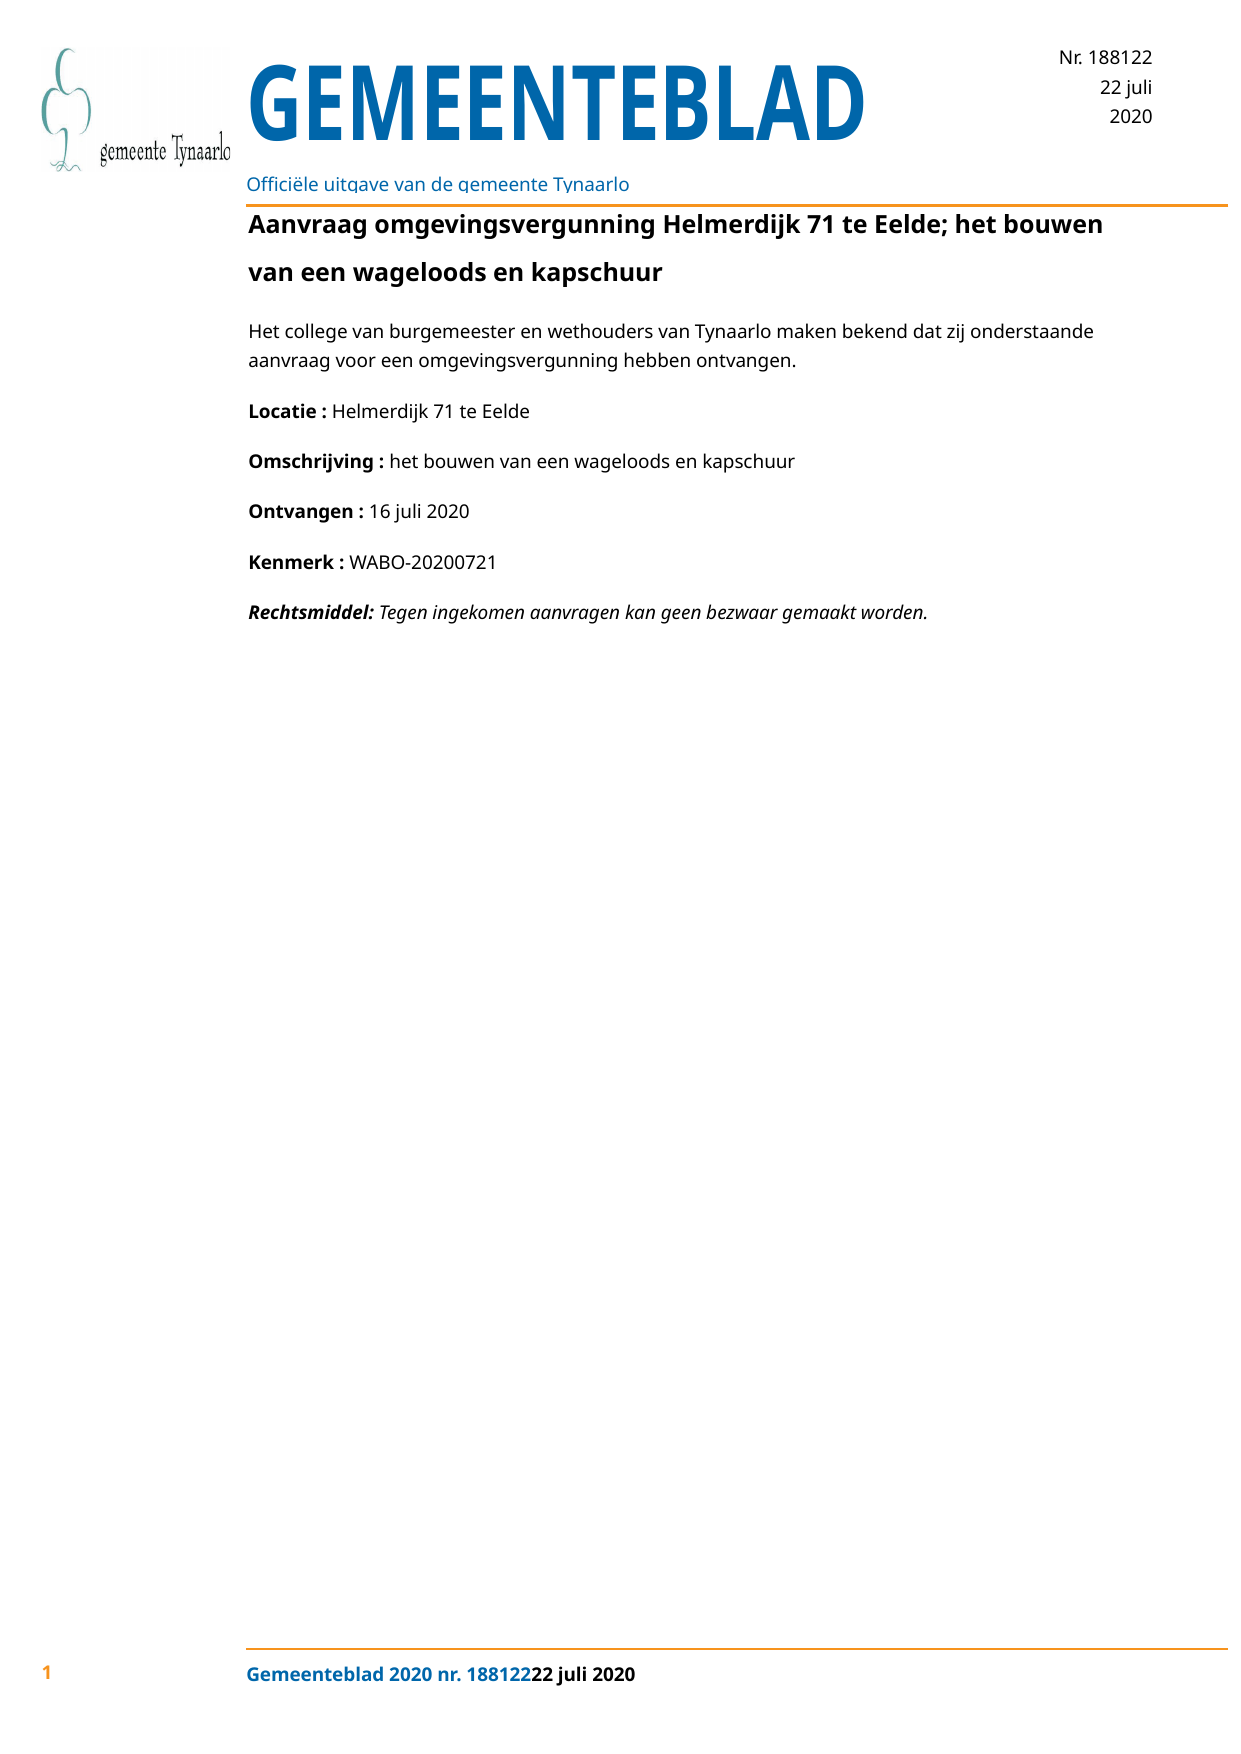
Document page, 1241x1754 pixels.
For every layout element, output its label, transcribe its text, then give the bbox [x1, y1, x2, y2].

picture [41, 47, 231, 172]
text Het college van burgemeester en wethouders van Tynaarlo maken bekend dat zij onderstaande aanvraag voor een omgevingsvergunning hebben ontvangen. [248, 318, 1152, 373]
text Kenmerk : WABO-20200721 [248, 549, 1152, 575]
text Aanvraag omgevingsvergunning Helmerdijk 71 te Eelde; het bouwen van een wageloods en kapschuur [248, 207, 1152, 288]
text Rechtsmiddel: Tegen ingekomen aanvragen kan geen bezwaar gemaakt worden. [248, 599, 1152, 625]
text Locatie : Helmerdijk 71 te Eelde [248, 398, 1152, 424]
text Ontvangen : 16 juli 2020 [248, 499, 1152, 524]
text Omschrijving : het bouwen van een wageloods en kapschuur [248, 448, 1152, 474]
